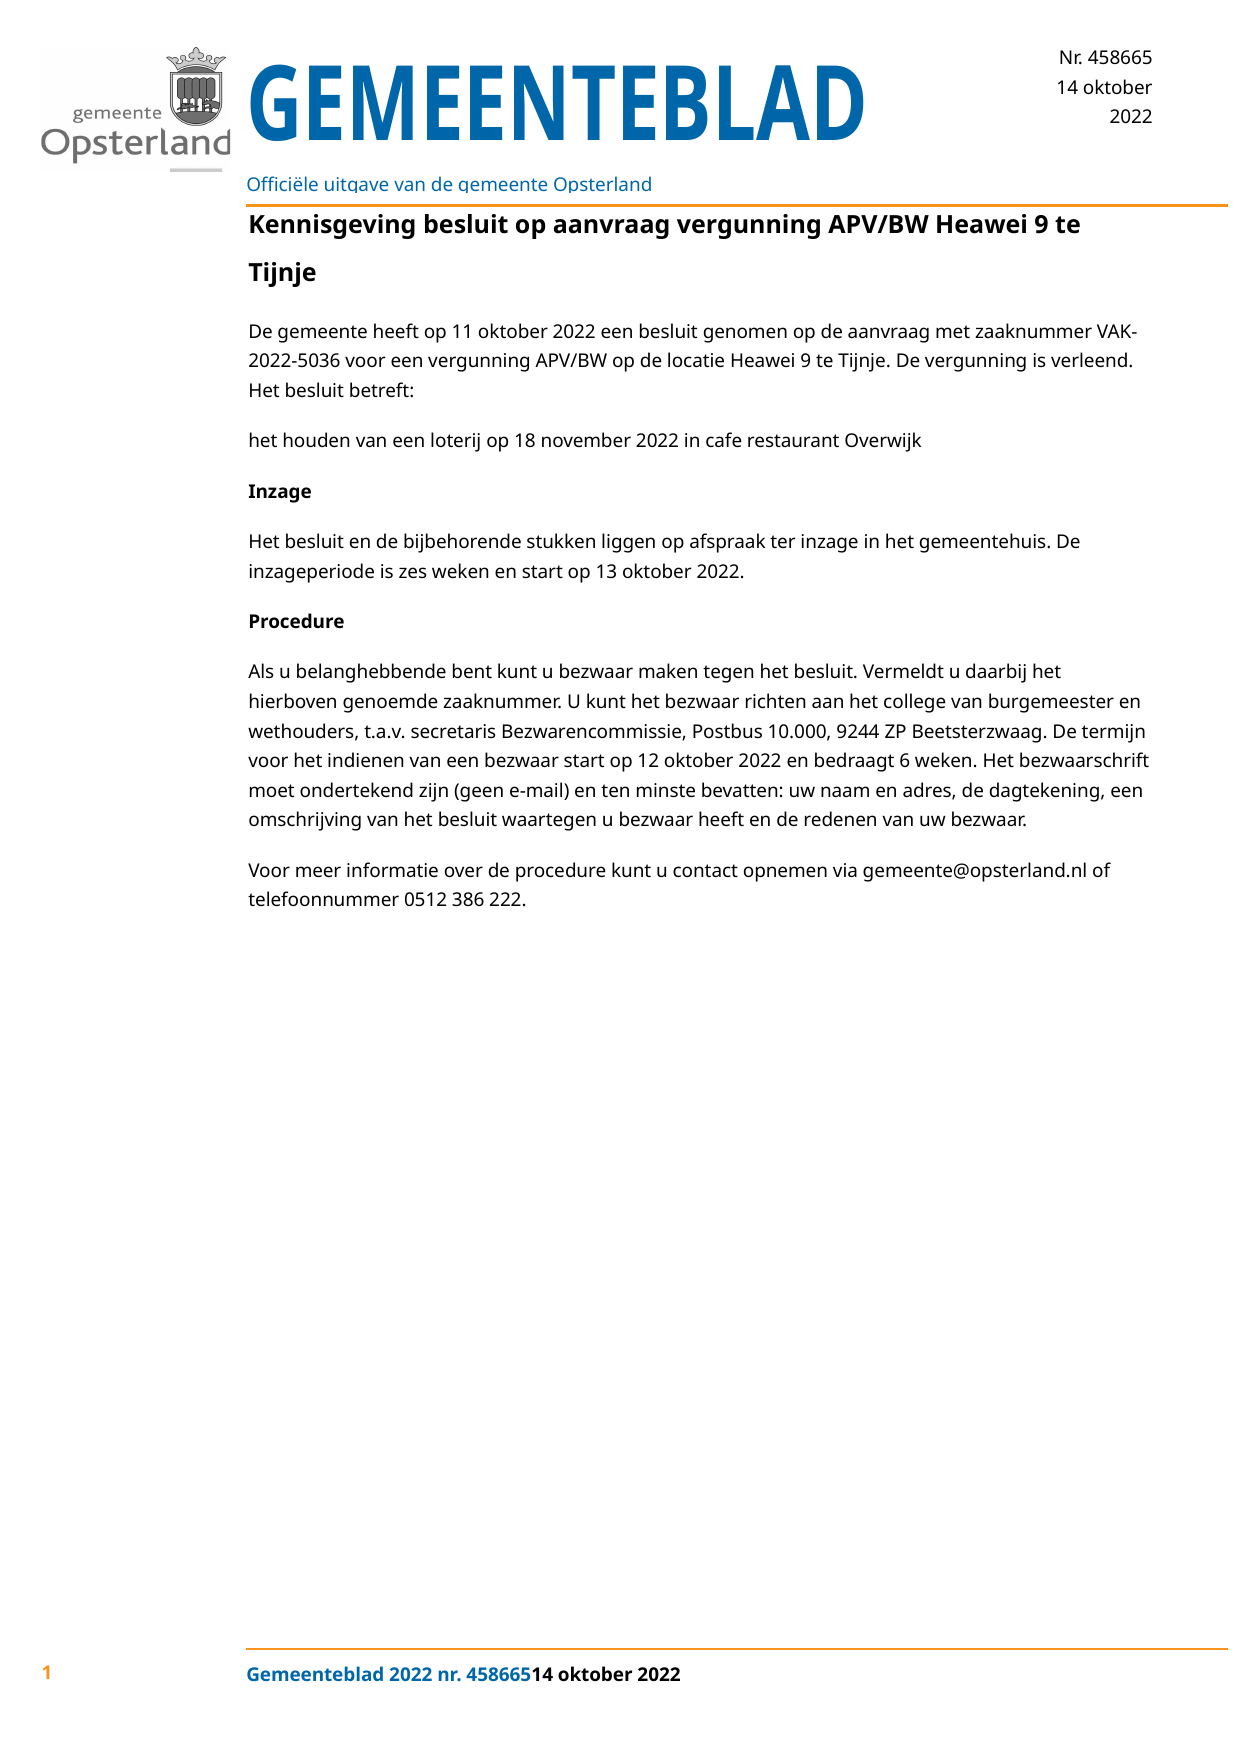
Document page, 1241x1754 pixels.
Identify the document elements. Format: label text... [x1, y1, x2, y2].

text Als u belanghebbende bent kunt u bezwaar maken tegen het besluit. Vermeldt u daarbij het hierboven genoemde zaaknummer. U kunt het bezwaar richten aan het college van burgemeester en wethouders, t.a.v. secretaris Bezwarencommissie, Postbus 10.000, 9244 ZP Beetsterzwaag. De termijn voor het indienen van een bezwaar start op 12 oktober 2022 en bedraagt 6 weken. Het bezwaarschrift moet ondertekend zijn (geen e-mail) en ten minste bevatten: uw naam en adres, de dagtekening, een omschrijving van het besluit waartegen u bezwaar heeft en de redenen van uw bezwaar. [248, 659, 1152, 832]
text Kennisgeving besluit op aanvraag vergunning APV/BW Heawei 9 te Tijnje [248, 207, 1152, 288]
text Procedure [248, 608, 1152, 634]
text Het besluit en de bijbehorende stukken liggen op afspraak ter inzage in het gemeentehuis. De inzageperiode is zes weken en start op 13 oktober 2022. [248, 528, 1152, 584]
text De gemeente heeft op 11 oktober 2022 een besluit genomen op de aanvraag met zaaknummer VAK-2022-5036 voor een vergunning APV/BW op de locatie Heawei 9 te Tijnje. De vergunning is verleend. Het besluit betreft: [248, 318, 1152, 403]
picture [41, 47, 231, 172]
text Inzage [248, 478, 1152, 504]
text Voor meer informatie over de procedure kunt u contact opnemen via gemeente@opsterland.nl of telefoonnummer 0512 386 222. [248, 857, 1152, 912]
text het houden van een loterij op 18 november 2022 in cafe restaurant Overwijk [248, 427, 1152, 453]
